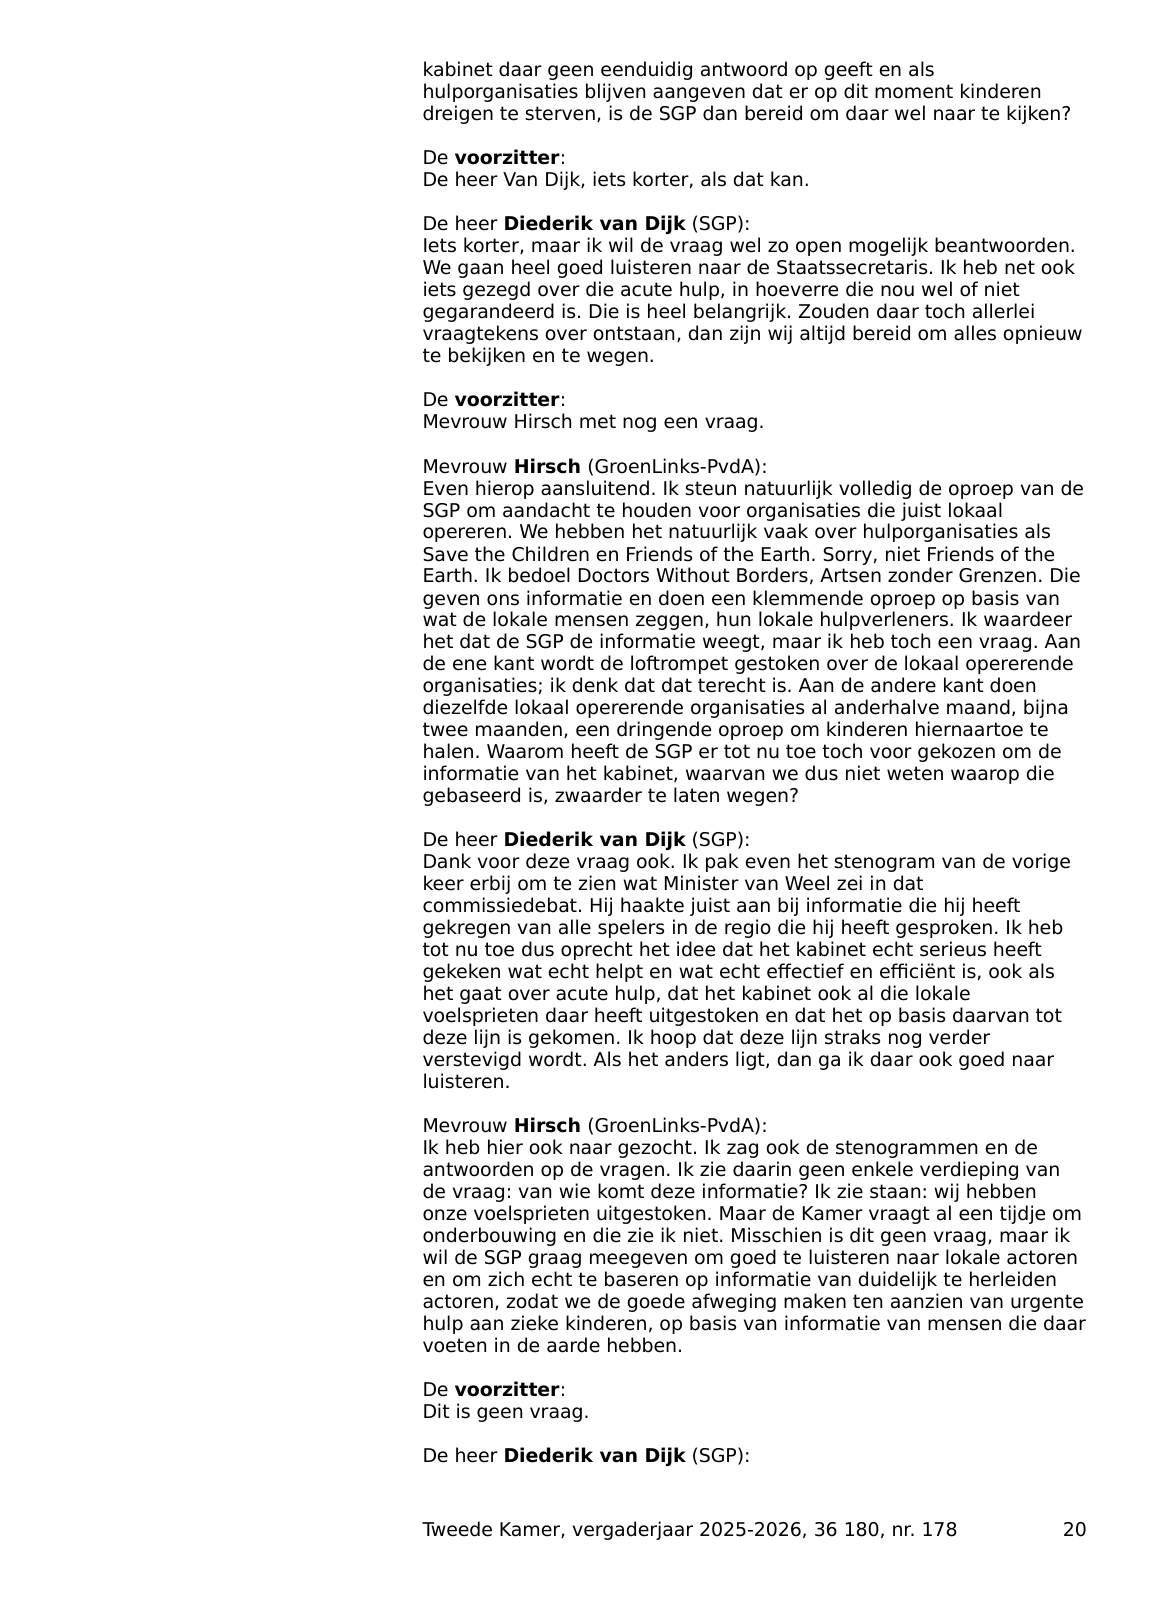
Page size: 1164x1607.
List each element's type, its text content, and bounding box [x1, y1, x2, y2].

text Iets korter, maar ik wil de vraag wel zo open mogelijk beantwoorden. We gaan heel goed luisteren naar de Staatssecretaris. Ik heb net ook iets gezegd over die acute hulp, in hoeverre die nou wel of niet gegarandeerd is. Die is heel belangrijk. Zouden daar toch allerlei vraagtekens over ontstaan, dan zijn wij altijd bereid om alles opnieuw te bekijken en te wegen. [422, 235, 1087, 367]
text Even hierop aansluitend. Ik steun natuurlijk volledig de oproep van de SGP om aandacht te houden voor organisaties die juist lokaal opereren. We hebben het natuurlijk vaak over hulporganisaties als Save the Children en Friends of the Earth. Sorry, niet Friends of the Earth. Ik bedoel Doctors Without Borders, Artsen zonder Grenzen. Die geven ons informatie en doen een klemmende oproep op basis van wat de lokale mensen zeggen, hun lokale hulpverleners. Ik waardeer het dat de SGP de informatie weegt, maar ik heb toch een vraag. Aan de ene kant wordt de loftrompet gestoken over de lokaal opererende organisaties; ik denk dat dat terecht is. Aan de andere kant doen diezelfde lokaal opererende organisaties al anderhalve maand, bijna twee maanden, een dringende oproep om kinderen hiernaartoe te halen. Waarom heeft de SGP er tot nu toe toch voor gekozen om de informatie van het kabinet, waarvan we dus niet weten waarop die gebaseerd is, zwaarder te laten wegen? [422, 477, 1087, 807]
text De heer Diederik van Dijk (SGP): [422, 213, 1087, 235]
text De voorzitter: [422, 1379, 1087, 1401]
text Dank voor deze vraag ook. Ik pak even het stenogram van de vorige keer erbij om te zien wat Minister van Weel zei in dat commissiedebat. Hij haakte juist aan bij informatie die hij heeft gekregen van alle spelers in de regio die hij heeft gesproken. Ik heb tot nu toe dus oprecht het idee dat het kabinet echt serieus heeft gekeken wat echt helpt en wat echt effectief en efficiënt is, ook als het gaat over acute hulp, dat het kabinet ook al die lokale voelsprieten daar heeft uitgestoken en dat het op basis daarvan tot deze lijn is gekomen. Ik hoop dat deze lijn straks nog verder verstevigd wordt. Als het anders ligt, dan ga ik daar ook goed naar luisteren. [422, 851, 1087, 1093]
text De heer Diederik van Dijk (SGP): [422, 829, 1087, 851]
text Dit is geen vraag. [422, 1401, 1087, 1423]
text De heer Van Dijk, iets korter, als dat kan. [422, 169, 1087, 191]
text kabinet daar geen eenduidig antwoord op geeft en als hulporganisaties blijven aangeven dat er op dit moment kinderen dreigen te sterven, is de SGP dan bereid om daar wel naar te kijken? [422, 59, 1087, 125]
text Mevrouw Hirsch (GroenLinks-PvdA): [422, 1115, 1087, 1137]
text De voorzitter: [422, 389, 1087, 411]
text Mevrouw Hirsch met nog een vraag. [422, 411, 1087, 433]
text De heer Diederik van Dijk (SGP): [422, 1445, 1087, 1467]
text Mevrouw Hirsch (GroenLinks-PvdA): [422, 456, 1087, 477]
text Ik heb hier ook naar gezocht. Ik zag ook de stenogrammen en de antwoorden op de vragen. Ik zie daarin geen enkele verdieping van de vraag: van wie komt deze informatie? Ik zie staan: wij hebben onze voelsprieten uitgestoken. Maar de Kamer vraagt al een tijdje om onderbouwing en die zie ik niet. Misschien is dit geen vraag, maar ik wil de SGP graag meegeven om goed te luisteren naar lokale actoren en om zich echt te baseren op informatie van duidelijk te herleiden actoren, zodat we de goede afweging maken ten aanzien van urgente hulp aan zieke kinderen, op basis van informatie van mensen die daar voeten in de aarde hebben. [422, 1137, 1087, 1357]
text De voorzitter: [422, 147, 1087, 169]
